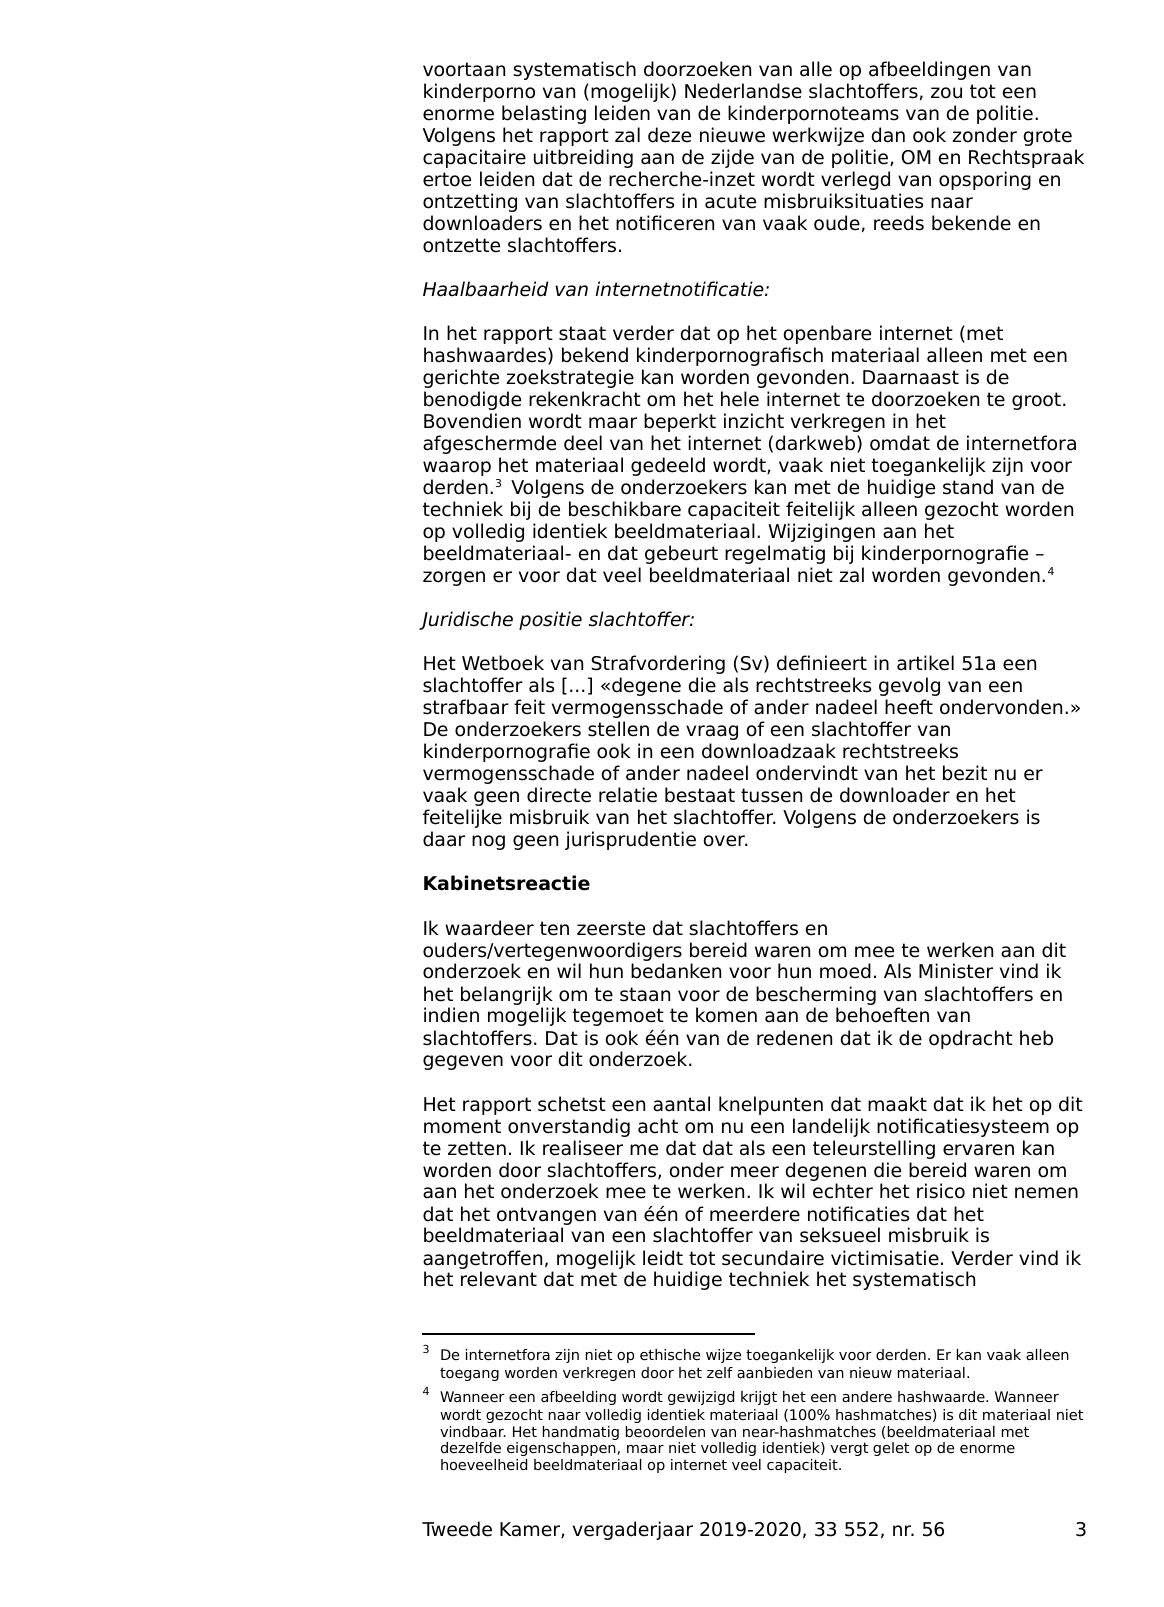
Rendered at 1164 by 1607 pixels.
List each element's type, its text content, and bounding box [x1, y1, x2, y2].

text De internetfora zijn niet op ethische wijze toegankelijk voor derden. Er kan vaak alleen toegang worden verkregen door het zelf aanbieden van nieuw materiaal. [422, 1343, 1087, 1382]
subtitle Haalbaarheid van internetnotificatie: [422, 279, 1087, 301]
text Het Wetboek van Strafvordering (Sv) definieert in artikel 51a een slachtoffer als [...] «degene die als rechtstreeks gevolg van een strafbaar feit vermogensschade of ander nadeel heeft ondervonden.» De onderzoekers stellen de vraag of een slachtoffer van kinderpornografie ook in een downloadzaak rechtstreeks vermogensschade of ander nadeel ondervindt van het bezit nu er vaak geen directe relatie bestaat tussen de downloader en het feitelijke misbruik van het slachtoffer. Volgens de onderzoekers is daar nog geen jurisprudentie over. [422, 653, 1087, 851]
text Het rapport schetst een aantal knelpunten dat maakt dat ik het op dit moment onverstandig acht om nu een landelijk notificatiesysteem op te zetten. Ik realiseer me dat dat als een teleurstelling ervaren kan worden door slachtoffers, onder meer degenen die bereid waren om aan het onderzoek mee te werken. Ik wil echter het risico niet nemen dat het ontvangen van één of meerdere notificaties dat het beeldmateriaal van een slachtoffer van seksueel misbruik is aangetroffen, mogelijk leidt tot secundaire victimisatie. Verder vind ik het relevant dat met de huidige techniek het systematisch [422, 1093, 1087, 1291]
text Ik waardeer ten zeerste dat slachtoffers en ouders/vertegenwoordigers bereid waren om mee te werken aan dit onderzoek en wil hun bedanken voor hun moed. Als Minister vind ik het belangrijk om te staan voor de bescherming van slachtoffers en indien mogelijk tegemoet te komen aan de behoeften van slachtoffers. Dat is ook één van de redenen dat ik de opdracht heb gegeven voor dit onderzoek. [422, 917, 1087, 1071]
text In het rapport staat verder dat op het openbare internet (met hashwaardes) bekend kinderpornografisch materiaal alleen met een gerichte zoekstrategie kan worden gevonden. Daarnaast is de benodigde rekenkracht om het hele internet te doorzoeken te groot. Bovendien wordt maar beperkt inzicht verkregen in het afgeschermde deel van het internet (darkweb) omdat de internetfora waarop het materiaal gedeeld wordt, vaak niet toegankelijk zijn voor derden. Volgens de onderzoekers kan met de huidige stand van de techniek bij de beschikbare capaciteit feitelijk alleen gezocht worden op volledig identiek beeldmateriaal. Wijzigingen aan het beeldmateriaal- en dat gebeurt regelmatig bij kinderpornografie – zorgen er voor dat veel beeldmateriaal niet zal worden gevonden. [422, 323, 1087, 587]
subtitle Kabinetsreactie [422, 873, 1087, 895]
text voortaan systematisch doorzoeken van alle op afbeeldingen van kinderporno van (mogelijk) Nederlandse slachtoffers, zou tot een enorme belasting leiden van de kinderpornoteams van de politie. Volgens het rapport zal deze nieuwe werkwijze dan ook zonder grote capacitaire uitbreiding aan de zijde van de politie, OM en Rechtspraak ertoe leiden dat de recherche-inzet wordt verlegd van opsporing en ontzetting van slachtoffers in acute misbruiksituaties naar downloaders en het notificeren van vaak oude, reeds bekende en ontzette slachtoffers. [422, 59, 1087, 257]
subtitle Juridische positie slachtoffer: [422, 609, 1087, 631]
text Wanneer een afbeelding wordt gewijzigd krijgt het een andere hashwaarde. Wanneer wordt gezocht naar volledig identiek materiaal (100% hashmatches) is dit materiaal niet vindbaar. Het handmatig beoordelen van near-hashmatches (beeldmateriaal met dezelfde eigenschappen, maar niet volledig identiek) vergt gelet op de enorme hoeveelheid beeldmateriaal op internet veel capaciteit. [422, 1385, 1087, 1474]
